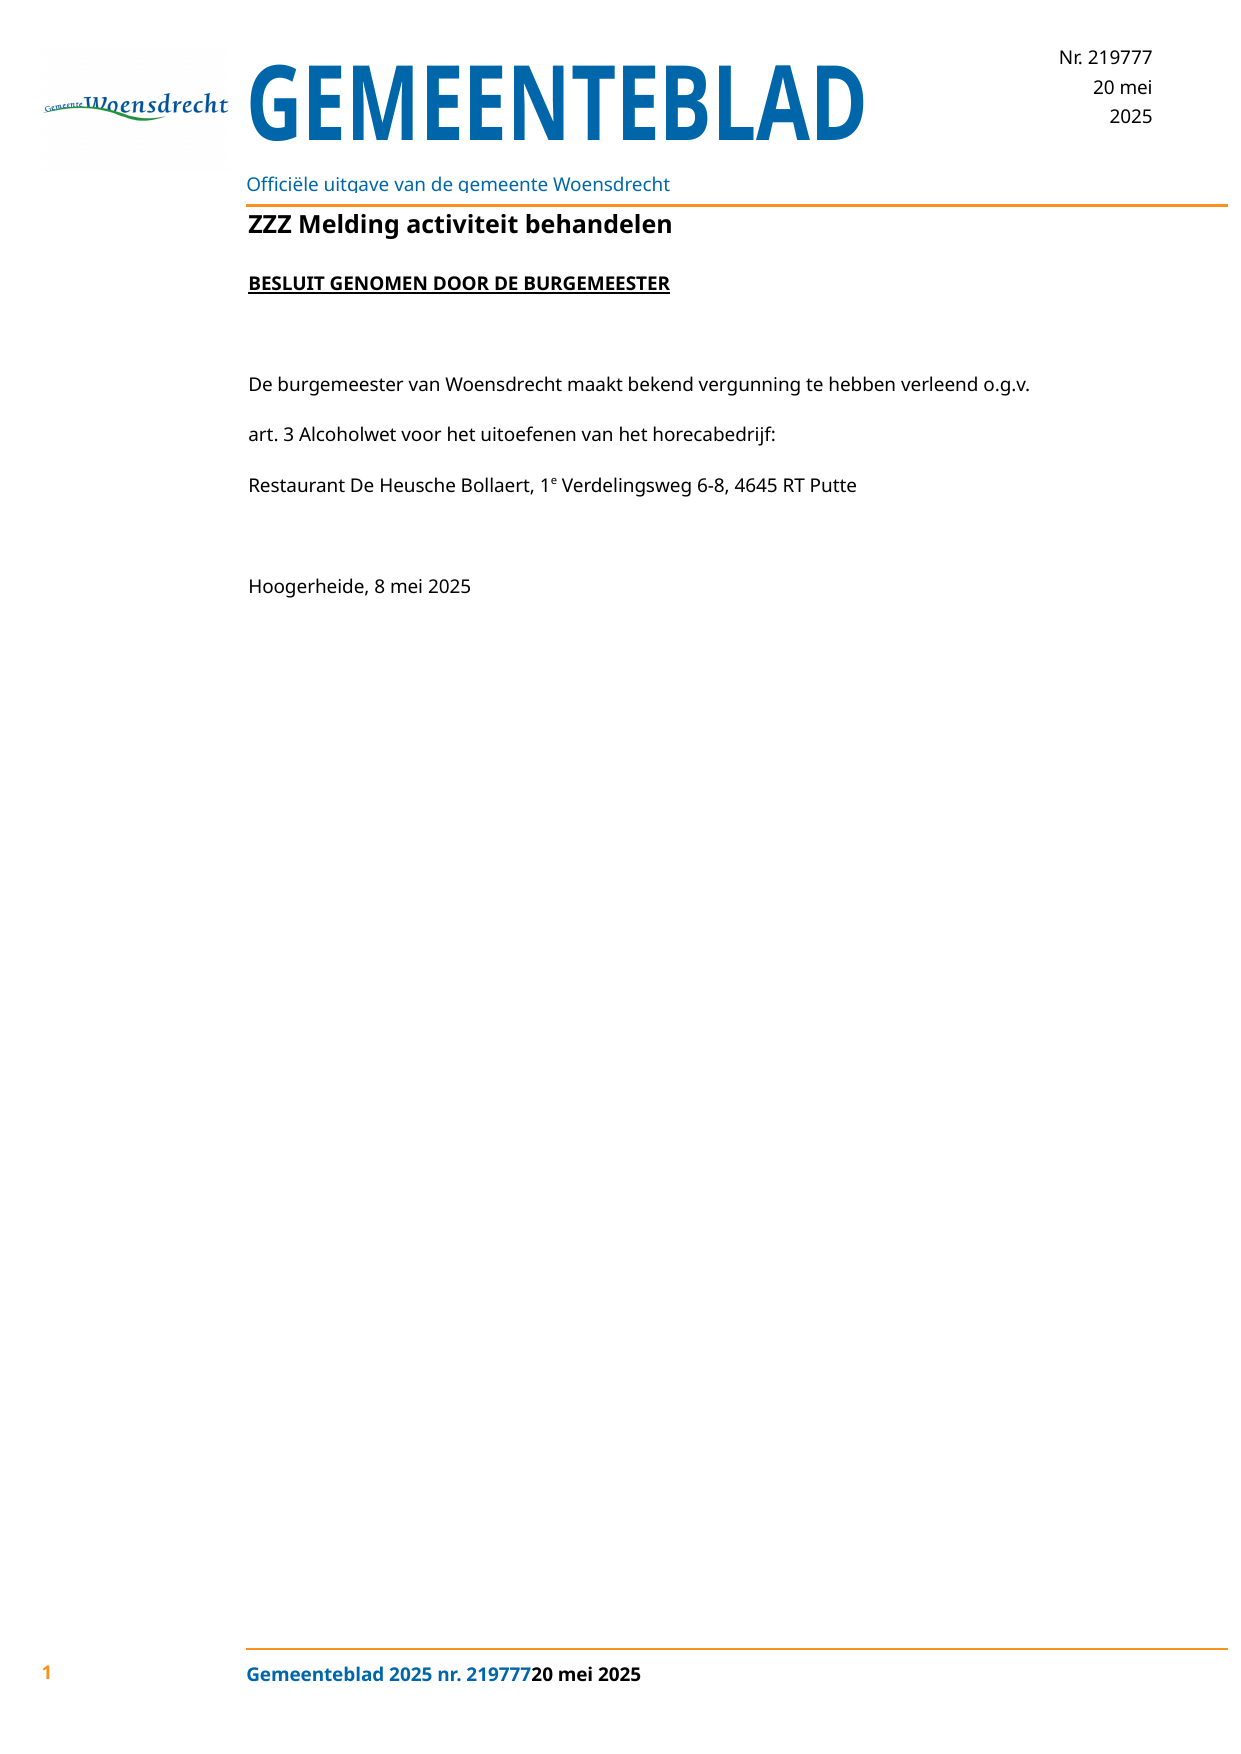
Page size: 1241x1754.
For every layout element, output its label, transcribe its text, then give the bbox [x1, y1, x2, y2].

text Restaurant De Heusche Bollaert, 1e Verdelingsweg 6-8, 4645 RT Putte [248, 472, 1152, 498]
text Hoogerheide, 8 mei 2025 [248, 573, 1152, 598]
text De burgemeester van Woensdrecht maakt bekend vergunning te hebben verleend o.g.v. [248, 371, 1152, 397]
text BESLUIT GENOMEN DOOR DE BURGEMEESTER [248, 270, 1152, 296]
text ZZZ Melding activiteit behandelen [248, 207, 1152, 241]
picture [41, 47, 231, 172]
text art. 3 Alcoholwet voor het uitoefenen van het horecabedrijf: [248, 422, 1152, 447]
